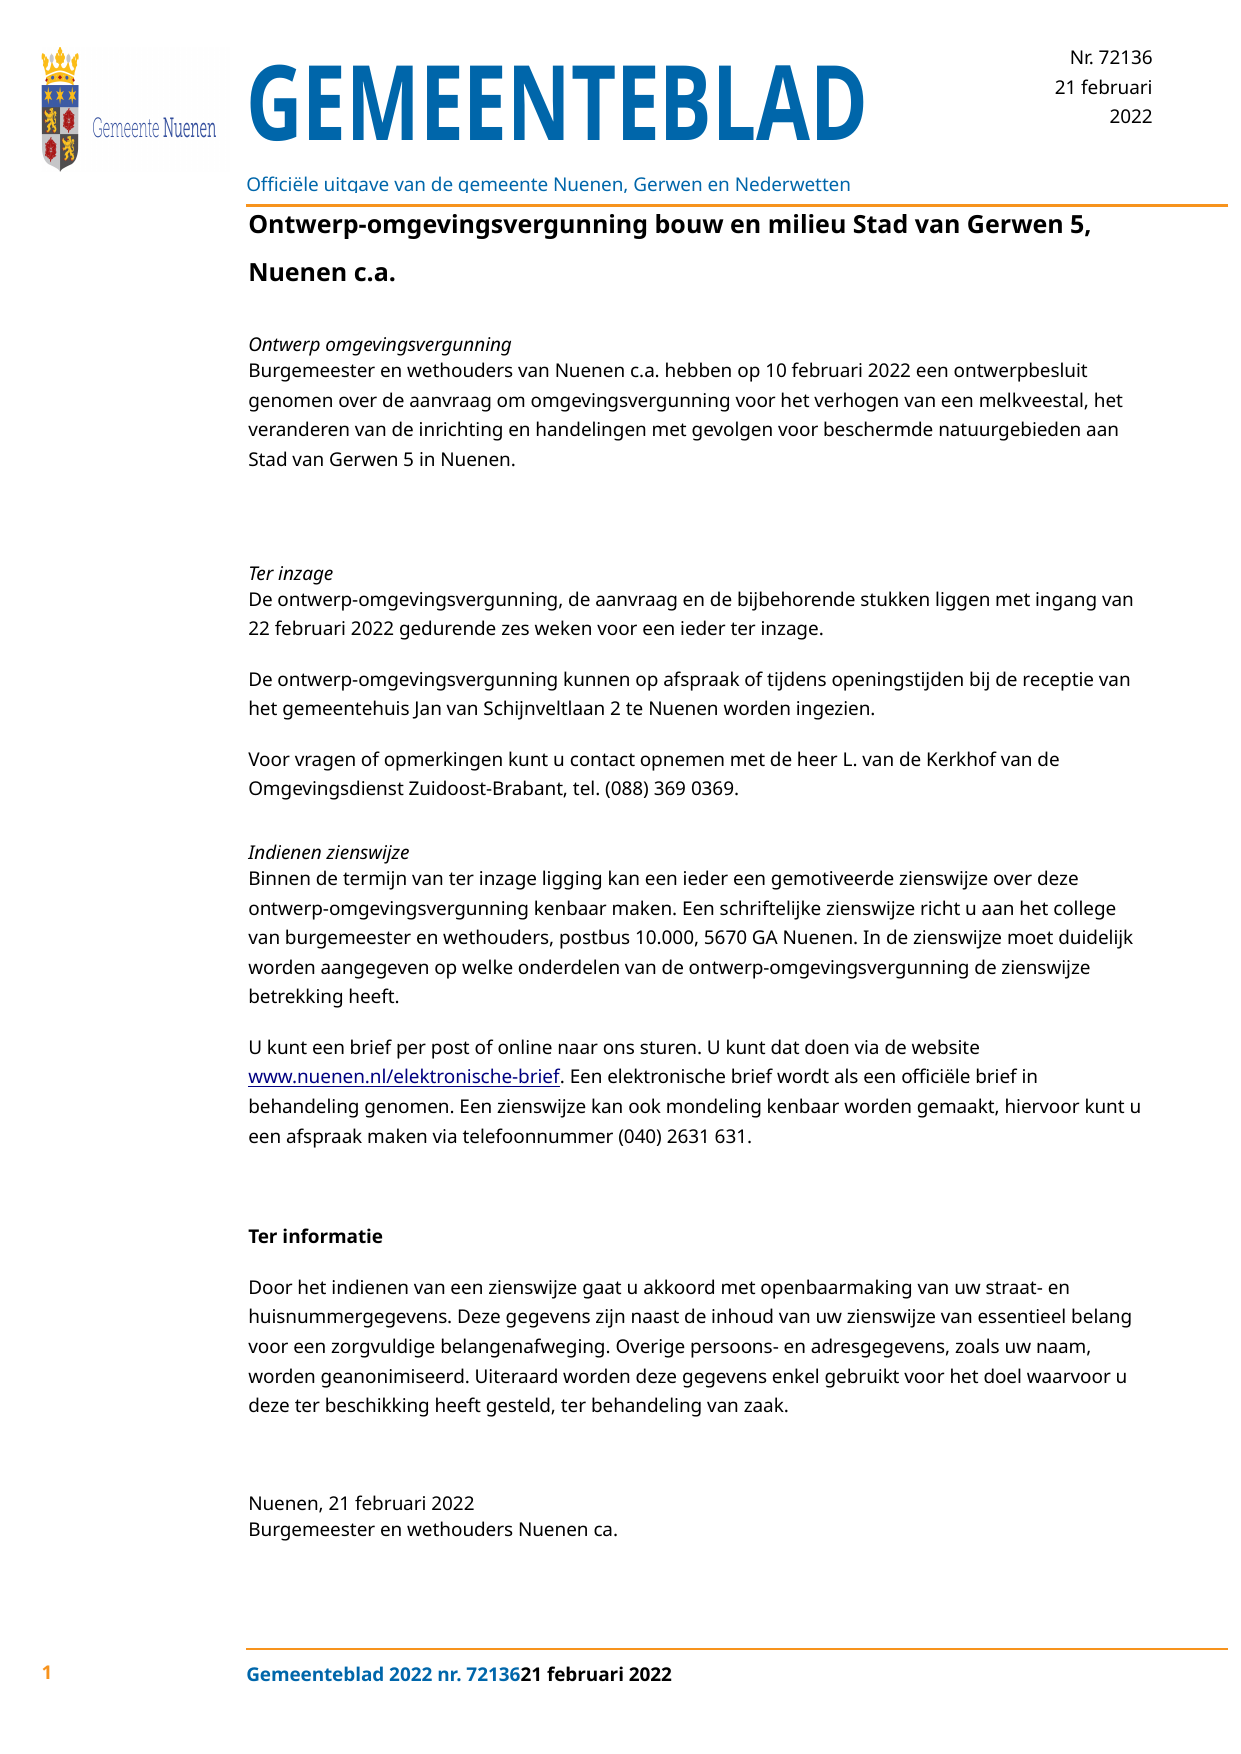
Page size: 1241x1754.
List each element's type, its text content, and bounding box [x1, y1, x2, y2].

text Nuenen, 21 februari 2022 [248, 1491, 1152, 1516]
text Binnen de termijn van ter inzage ligging kan een ieder een gemotiveerde zienswijze over deze ontwerp-omgevingsvergunning kenbaar maken. Een schriftelijke zienswijze richt u aan het college van burgemeester en wethouders, postbus 10.000, 5670 GA Nuenen. In de zienswijze moet duidelijk worden aangegeven op welke onderdelen van de ontwerp-omgevingsvergunning de zienswijze betrekking heeft. [248, 865, 1152, 1009]
text Voor vragen of opmerkingen kunt u contact opnemen met de heer L. van de Kerkhof van de Omgevingsdienst Zuidoost-Brabant, tel. (088) 369 0369. [248, 746, 1152, 801]
picture [41, 47, 231, 172]
text Ter informatie [248, 1224, 1152, 1249]
text Burgemeester en wethouders van Nuenen c.a. hebben op 10 februari 2022 een ontwerpbesluit genomen over de aanvraag om omgevingsvergunning voor het verhogen van een melkveestal, het veranderen van de inrichting en handelingen met gevolgen voor beschermde natuurgebieden aan Stad van Gerwen 5 in Nuenen. [248, 357, 1152, 472]
text Ontwerp-omgevingsvergunning bouw en milieu Stad van Gerwen 5, Nuenen c.a. [248, 207, 1152, 288]
text Ontwerp omgevingsvergunning [248, 331, 1152, 357]
text Burgemeester en wethouders Nuenen ca. [248, 1516, 1152, 1542]
text De ontwerp-omgevingsvergunning, de aanvraag en de bijbehorende stukken liggen met ingang van 22 februari 2022 gedurende zes weken voor een ieder ter inzage. [248, 586, 1152, 641]
text De ontwerp-omgevingsvergunning kunnen op afspraak of tijdens openingstijden bij de receptie van het gemeentehuis Jan van Schijnveltlaan 2 te Nuenen worden ingezien. [248, 666, 1152, 721]
text Door het indienen van een zienswijze gaat u akkoord met openbaarmaking van uw straat- en huisnummergegevens. Deze gegevens zijn naast de inhoud van uw zienswijze van essentieel belang voor een zorgvuldige belangenafweging. Overige persoons- en adresgegevens, zoals uw naam, worden geanonimiseerd. Uiteraard worden deze gegevens enkel gebruikt voor het doel waarvoor u deze ter beschikking heeft gesteld, ter behandeling van zaak. [248, 1274, 1152, 1418]
text U kunt een brief per post of online naar ons sturen. U kunt dat doen via de website www.nuenen.nl/elektronische-brief. Een elektronische brief wordt als een officiële brief in behandeling genomen. Een zienswijze kan ook mondeling kenbaar worden gemaakt, hiervoor kunt u een afspraak maken via telefoonnummer (040) 2631 631. [248, 1034, 1152, 1148]
text Ter inzage [248, 560, 1152, 586]
text Indienen zienswijze [248, 839, 1152, 865]
